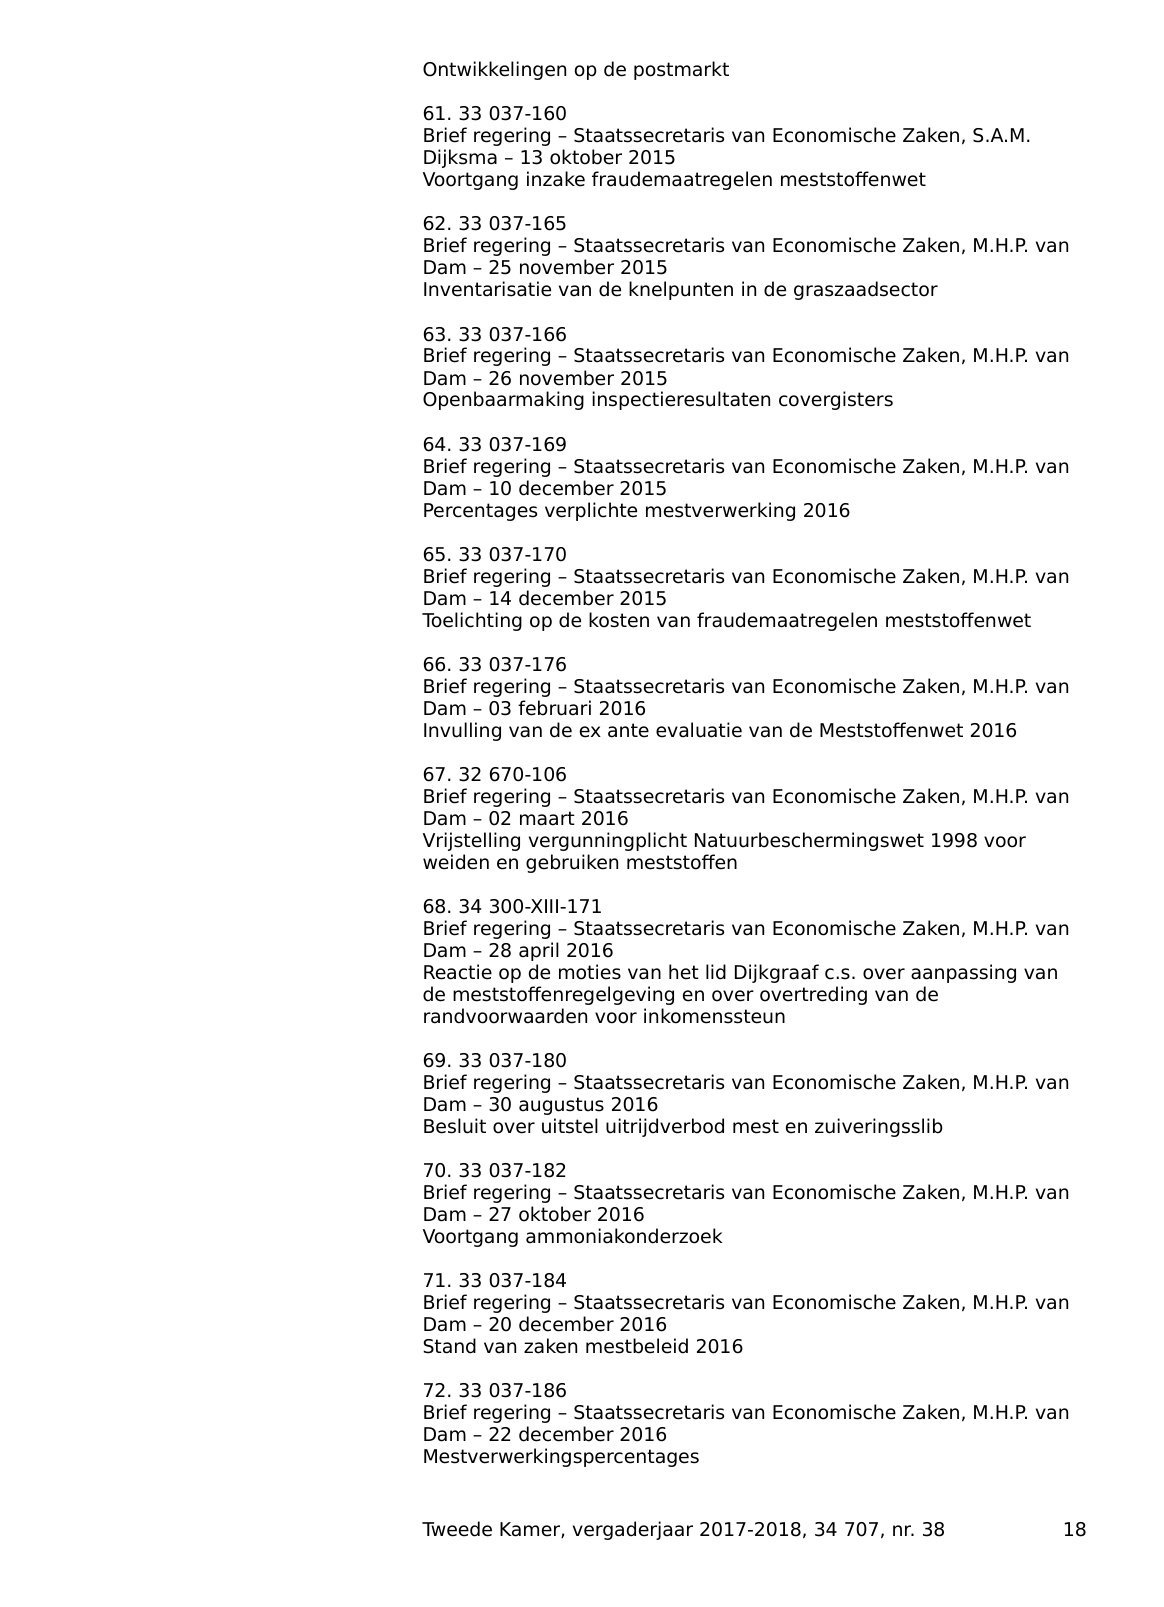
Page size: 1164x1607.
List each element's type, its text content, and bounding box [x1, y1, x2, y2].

text 66. 33 037-176 [422, 654, 1087, 676]
text Brief regering – Staatssecretaris van Economische Zaken, M.H.P. van Dam – 27 oktober 2016 [422, 1182, 1087, 1226]
text 64. 33 037-169 [422, 433, 1087, 456]
text Invulling van de ex ante evaluatie van de Meststoffenwet 2016 [422, 720, 1087, 742]
text Stand van zaken mestbeleid 2016 [422, 1336, 1087, 1358]
text Ontwikkelingen op de postmarkt [422, 59, 1087, 81]
text Reactie op de moties van het lid Dijkgraaf c.s. over aanpassing van de meststoffenregelgeving en over overtreding van de randvoorwaarden voor inkomenssteun [422, 962, 1087, 1028]
text 67. 32 670-106 [422, 764, 1087, 786]
text 65. 33 037-170 [422, 544, 1087, 566]
text 69. 33 037-180 [422, 1050, 1087, 1072]
text Brief regering – Staatssecretaris van Economische Zaken, M.H.P. van Dam – 14 december 2015 [422, 566, 1087, 609]
text Brief regering – Staatssecretaris van Economische Zaken, M.H.P. van Dam – 02 maart 2016 [422, 786, 1087, 830]
text 61. 33 037-160 [422, 103, 1087, 125]
text 68. 34 300-XIII-171 [422, 896, 1087, 918]
text Brief regering – Staatssecretaris van Economische Zaken, M.H.P. van Dam – 22 december 2016 [422, 1402, 1087, 1446]
text 72. 33 037-186 [422, 1380, 1087, 1402]
text 71. 33 037-184 [422, 1270, 1087, 1292]
text Brief regering – Staatssecretaris van Economische Zaken, M.H.P. van Dam – 28 april 2016 [422, 918, 1087, 962]
text Toelichting op de kosten van fraudemaatregelen meststoffenwet [422, 609, 1087, 632]
text Brief regering – Staatssecretaris van Economische Zaken, M.H.P. van Dam – 26 november 2015 [422, 345, 1087, 389]
text Brief regering – Staatssecretaris van Economische Zaken, M.H.P. van Dam – 03 februari 2016 [422, 676, 1087, 720]
text 70. 33 037-182 [422, 1160, 1087, 1182]
text Brief regering – Staatssecretaris van Economische Zaken, M.H.P. van Dam – 10 december 2015 [422, 456, 1087, 499]
text Brief regering – Staatssecretaris van Economische Zaken, M.H.P. van Dam – 25 november 2015 [422, 235, 1087, 279]
text Brief regering – Staatssecretaris van Economische Zaken, M.H.P. van Dam – 20 december 2016 [422, 1292, 1087, 1336]
text Mestverwerkingspercentages [422, 1446, 1087, 1468]
text Inventarisatie van de knelpunten in de graszaadsector [422, 279, 1087, 301]
text Brief regering – Staatssecretaris van Economische Zaken, S.A.M. Dijksma – 13 oktober 2015 [422, 125, 1087, 169]
text Besluit over uitstel uitrijdverbod mest en zuiveringsslib [422, 1116, 1087, 1138]
text 63. 33 037-166 [422, 323, 1087, 345]
text Openbaarmaking inspectieresultaten covergisters [422, 389, 1087, 411]
text Percentages verplichte mestverwerking 2016 [422, 499, 1087, 521]
text Brief regering – Staatssecretaris van Economische Zaken, M.H.P. van Dam – 30 augustus 2016 [422, 1072, 1087, 1116]
text 62. 33 037-165 [422, 213, 1087, 235]
text Voortgang inzake fraudemaatregelen meststoffenwet [422, 169, 1087, 191]
text Vrijstelling vergunningplicht Natuurbeschermingswet 1998 voor weiden en gebruiken meststoffen [422, 830, 1087, 874]
text Voortgang ammoniakonderzoek [422, 1226, 1087, 1248]
